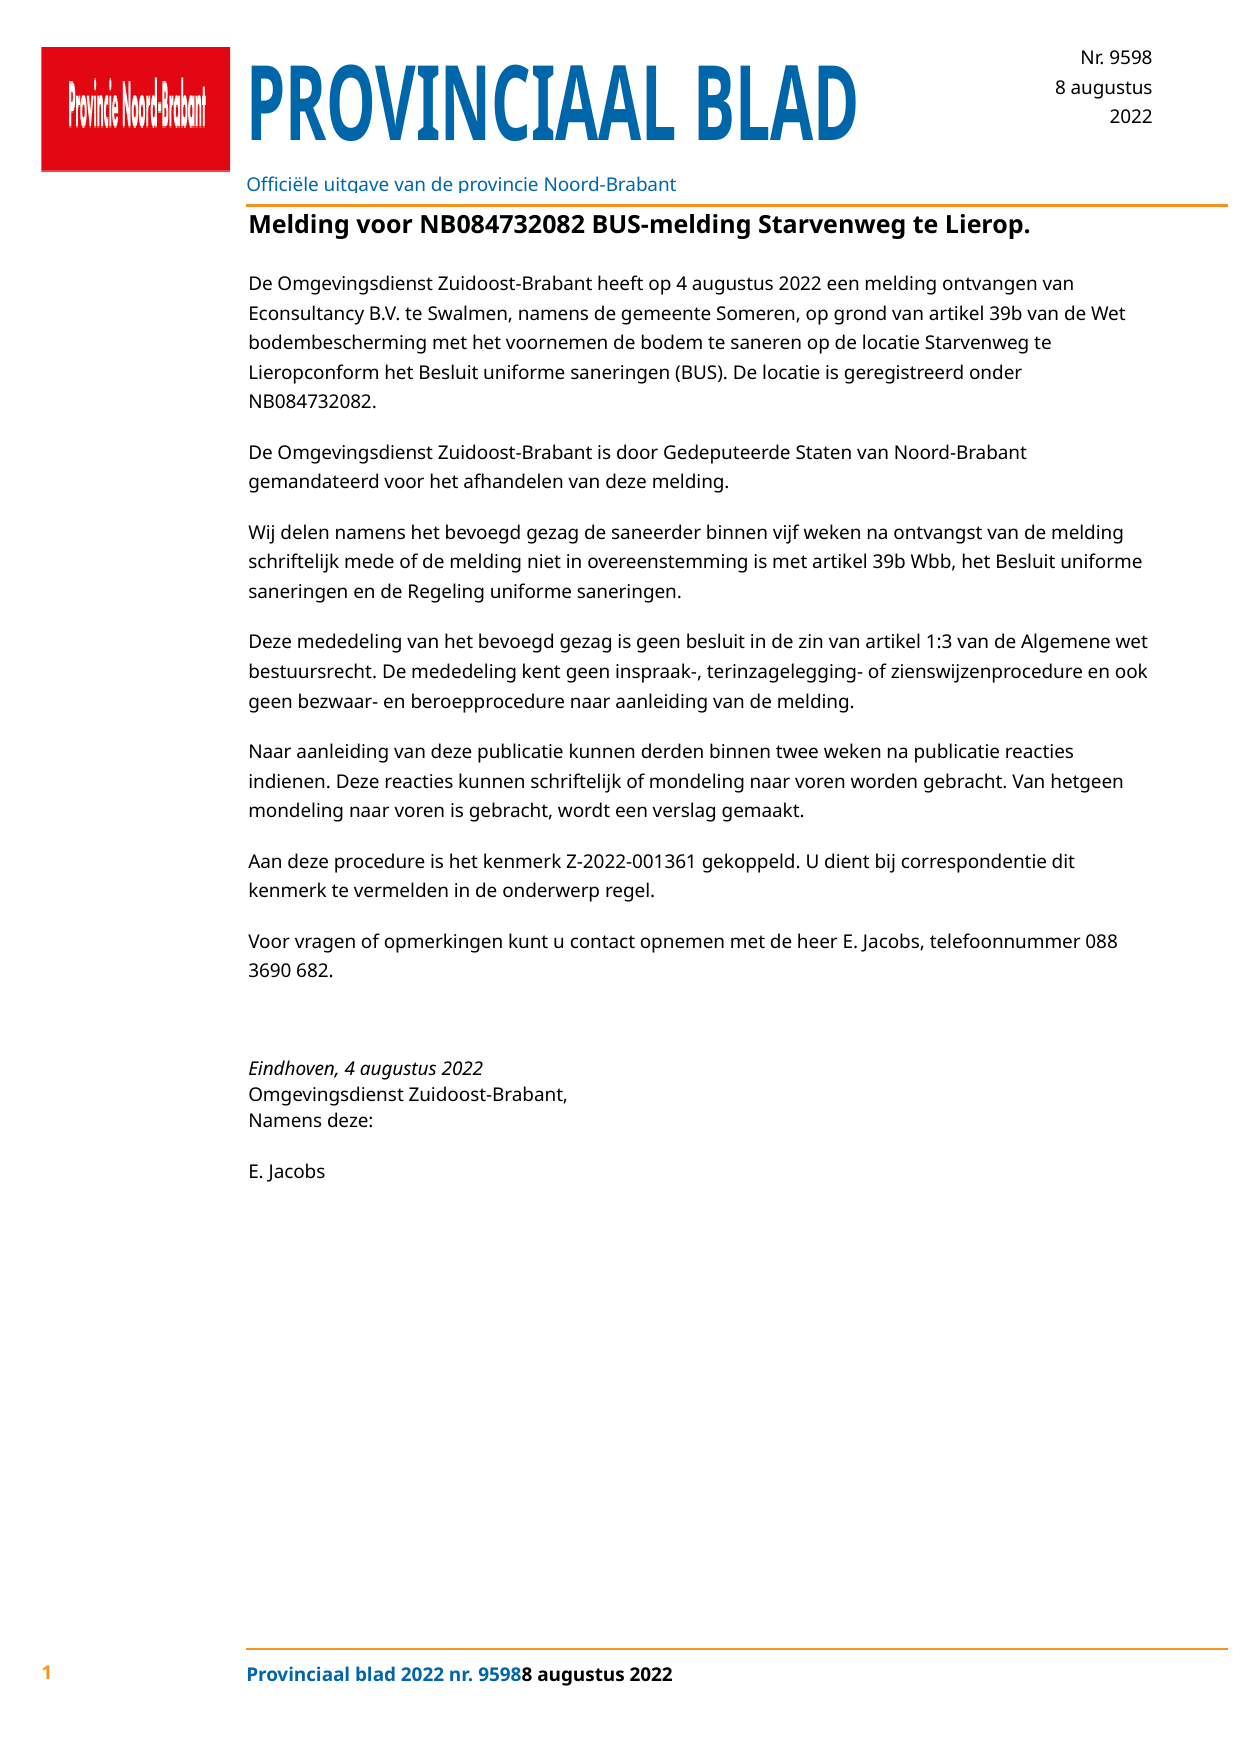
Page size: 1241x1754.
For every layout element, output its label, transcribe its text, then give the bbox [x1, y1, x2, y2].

text De Omgevingsdienst Zuidoost-Brabant heeft op 4 augustus 2022 een melding ontvangen van Econsultancy B.V. te Swalmen, namens de gemeente Someren, op grond van artikel 39b van de Wet bodembescherming met het voornemen de bodem te saneren op de locatie Starvenweg te Lieropconform het Besluit uniforme saneringen (BUS). De locatie is geregistreerd onder NB084732082. [248, 270, 1152, 414]
picture [41, 47, 231, 172]
text E. Jacobs [248, 1158, 1152, 1184]
text Aan deze procedure is het kenmerk Z-2022-001361 gekoppeld. U dient bij correspondentie dit kenmerk te vermelden in de onderwerp regel. [248, 848, 1152, 903]
text Naar aanleiding van deze publicatie kunnen derden binnen twee weken na publicatie reacties indienen. Deze reacties kunnen schriftelijk of mondeling naar voren worden gebracht. Van hetgeen mondeling naar voren is gebracht, wordt een verslag gemaakt. [248, 738, 1152, 823]
text Deze mededeling van het bevoegd gezag is geen besluit in de zin van artikel 1:3 van de Algemene wet bestuursrecht. De mededeling kent geen inspraak-, terinzagelegging- of zienswijzenprocedure en ook geen bezwaar- en beroepprocedure naar aanleiding van de melding. [248, 629, 1152, 713]
text Melding voor NB084732082 BUS-melding Starvenweg te Lierop. [248, 207, 1152, 241]
text Namens deze: [248, 1107, 1152, 1133]
text Eindhoven, 4 augustus 2022 [248, 1056, 1152, 1081]
text Omgevingsdienst Zuidoost-Brabant, [248, 1081, 1152, 1107]
text De Omgevingsdienst Zuidoost-Brabant is door Gedeputeerde Staten van Noord-Brabant gemandateerd voor het afhandelen van deze melding. [248, 439, 1152, 494]
text Voor vragen of opmerkingen kunt u contact opnemen met de heer E. Jacobs, telefoonnummer 088 3690 682. [248, 928, 1152, 983]
text Wij delen namens het bevoegd gezag de saneerder binnen vijf weken na ontvangst van de melding schriftelijk mede of de melding niet in overeenstemming is met artikel 39b Wbb, het Besluit uniforme saneringen en de Regeling uniforme saneringen. [248, 519, 1152, 604]
